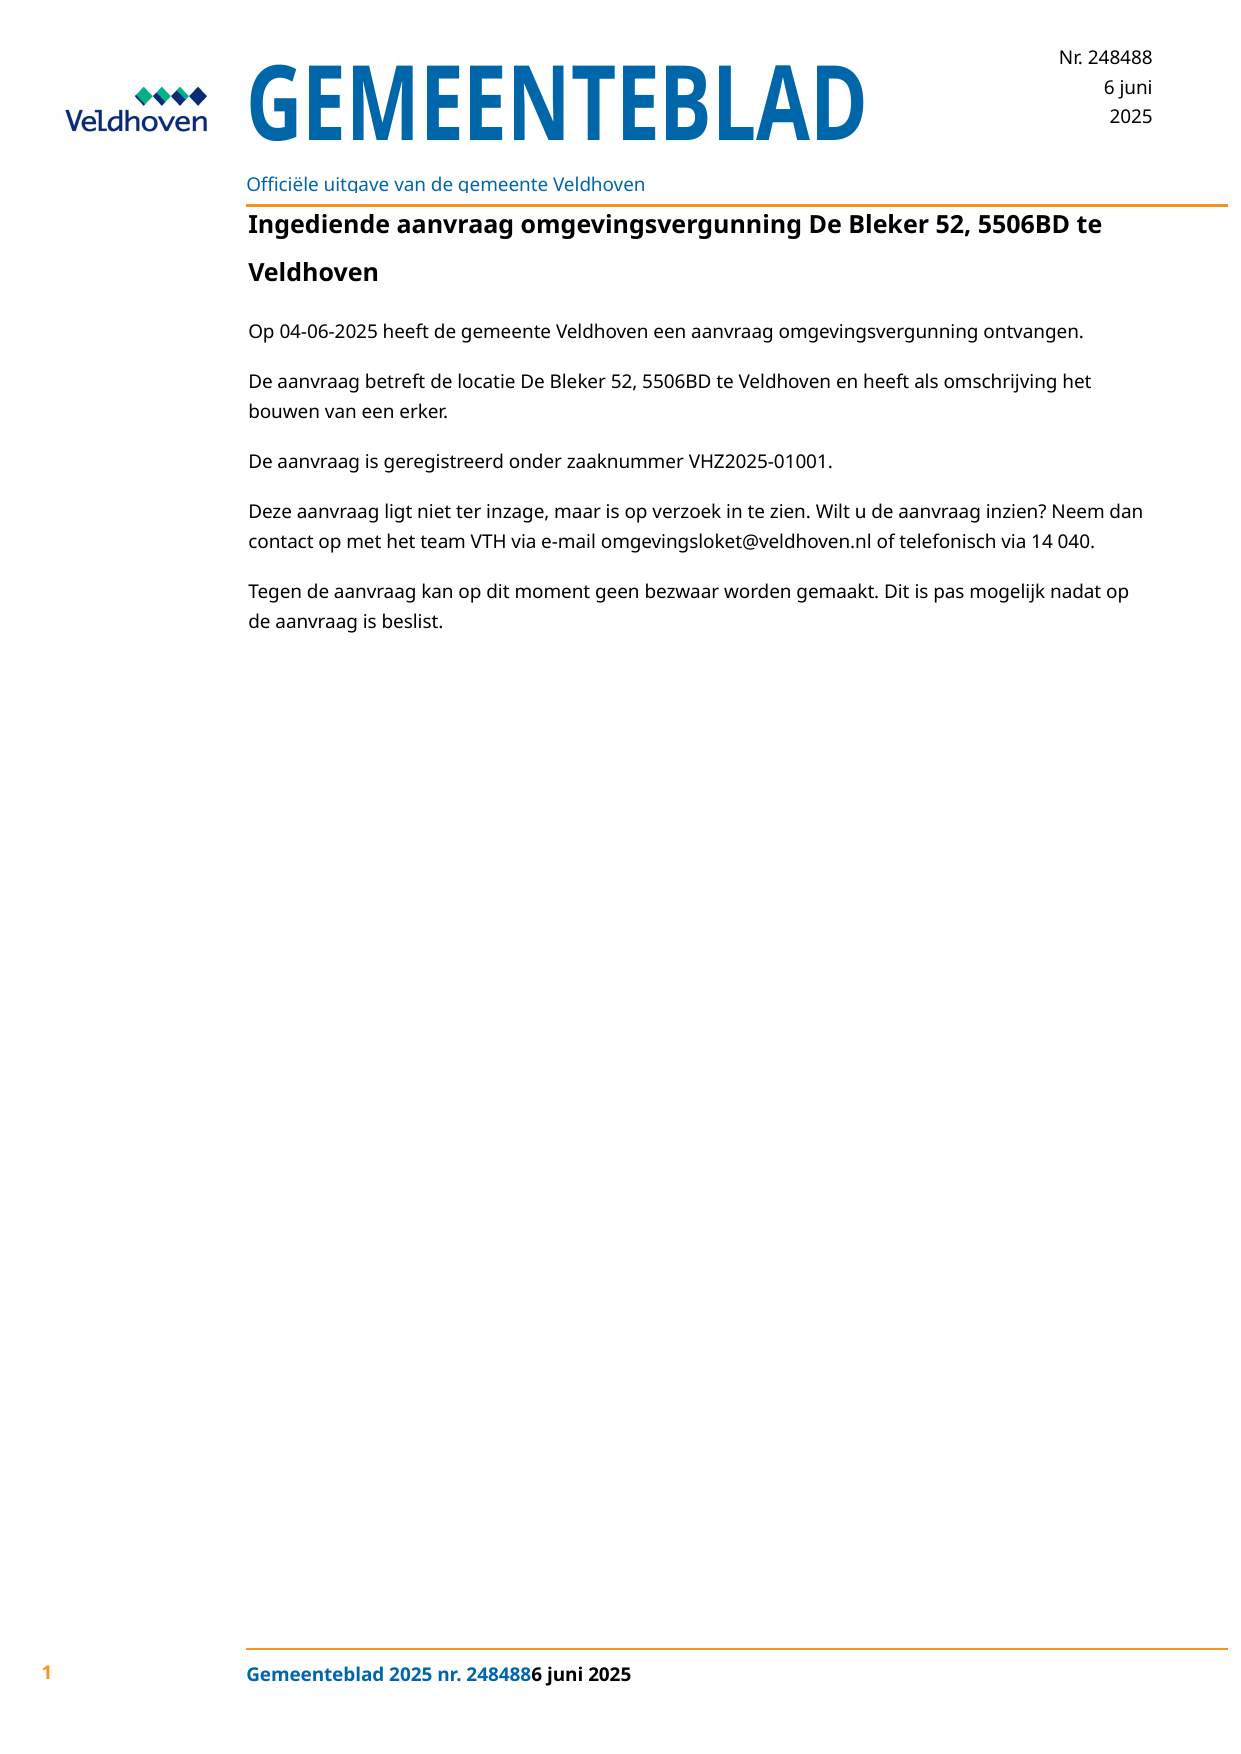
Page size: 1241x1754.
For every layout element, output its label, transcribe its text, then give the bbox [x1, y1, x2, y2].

text Deze aanvraag ligt niet ter inzage, maar is op verzoek in te zien. Wilt u de aanvraag inzien? Neem dan contact op met het team VTH via e-mail omgevingsloket@veldhoven.nl of telefonisch via 14 040. [248, 499, 1152, 554]
text De aanvraag betreft de locatie De Bleker 52, 5506BD te Veldhoven en heeft als omschrijving het bouwen van een erker. [248, 368, 1152, 424]
text De aanvraag is geregistreerd onder zaaknummer VHZ2025-01001. [248, 448, 1152, 474]
picture [41, 47, 231, 172]
text Tegen de aanvraag kan op dit moment geen bezwaar worden gemaakt. Dit is pas mogelijk nadat op de aanvraag is beslist. [248, 579, 1152, 634]
text Op 04-06-2025 heeft de gemeente Veldhoven een aanvraag omgevingsvergunning ontvangen. [248, 318, 1152, 344]
text Ingediende aanvraag omgevingsvergunning De Bleker 52, 5506BD te Veldhoven [248, 207, 1152, 288]
